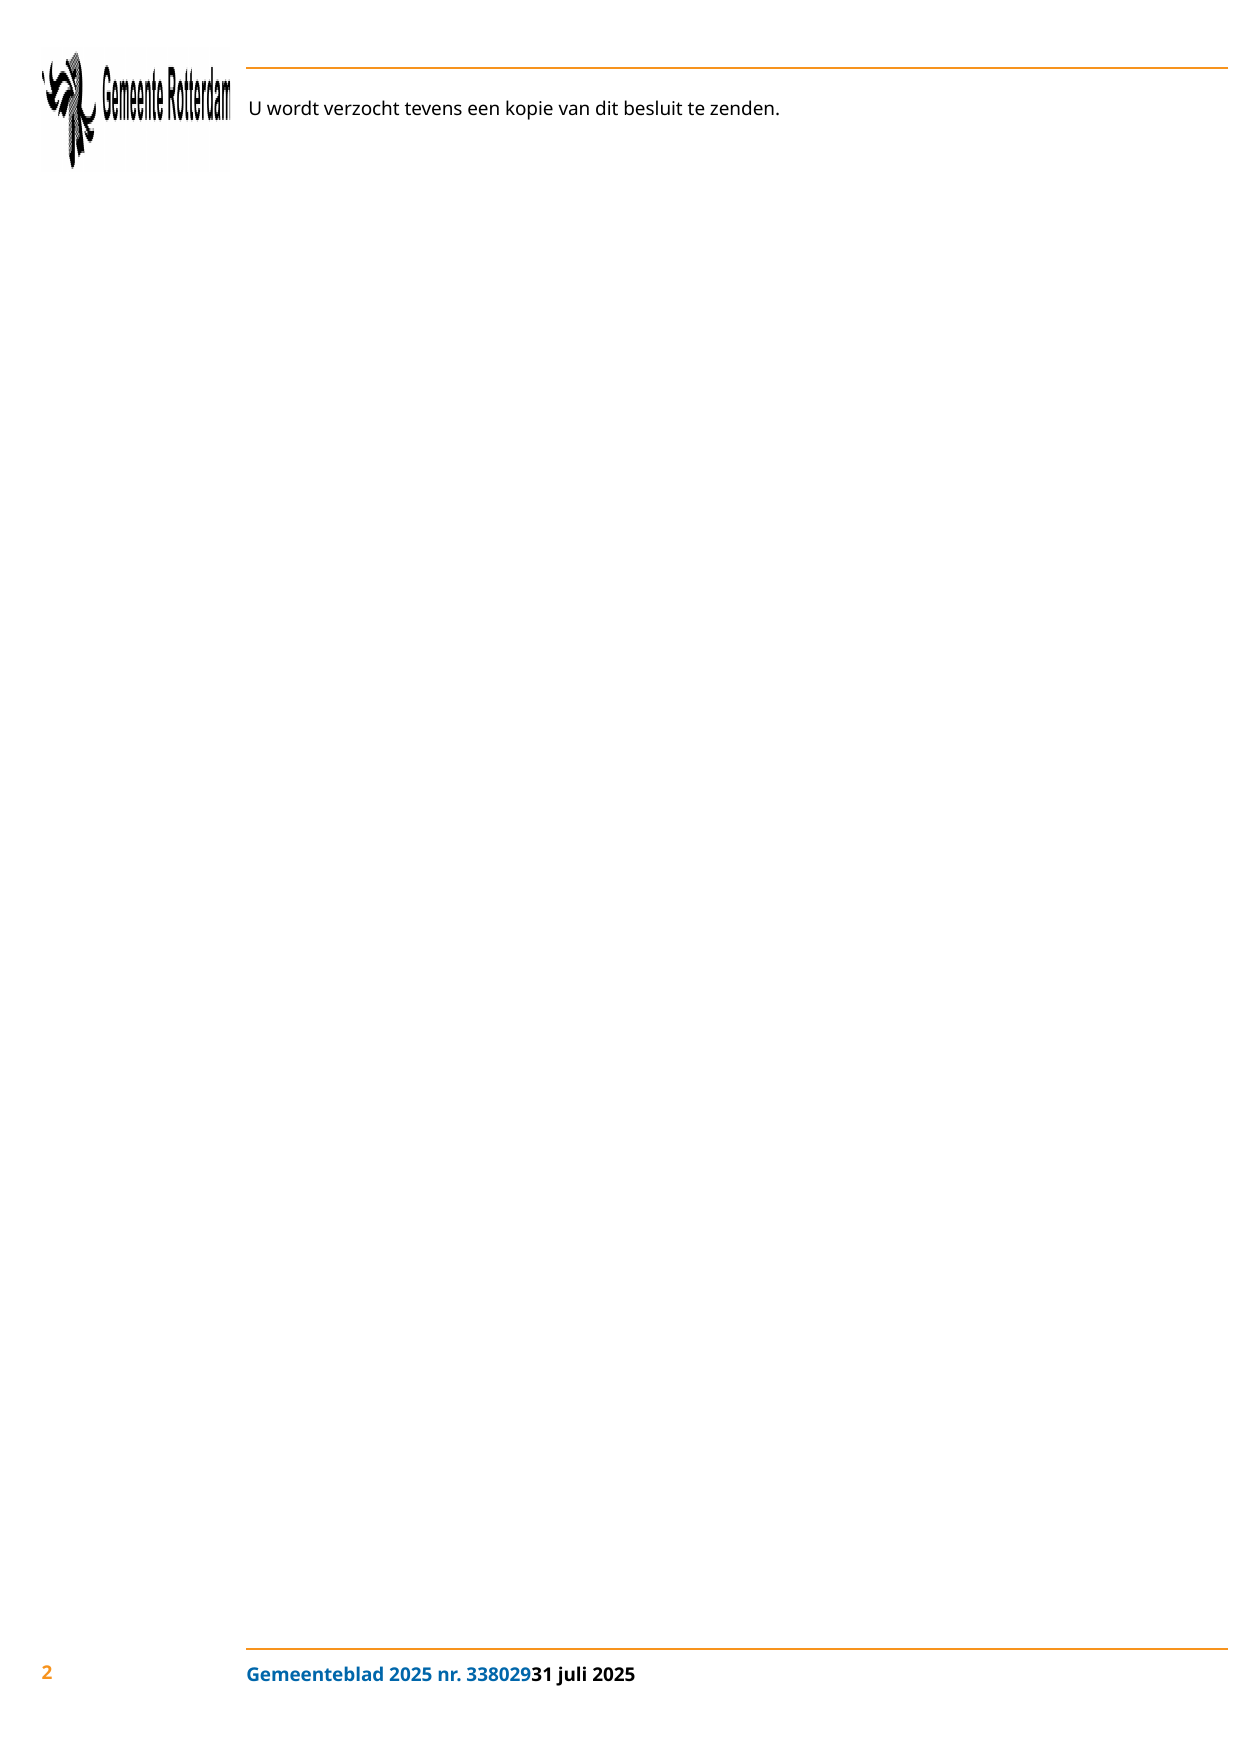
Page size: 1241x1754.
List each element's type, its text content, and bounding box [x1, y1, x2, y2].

text U wordt verzocht tevens een kopie van dit besluit te zenden. [248, 95, 1152, 121]
picture [41, 47, 231, 172]
